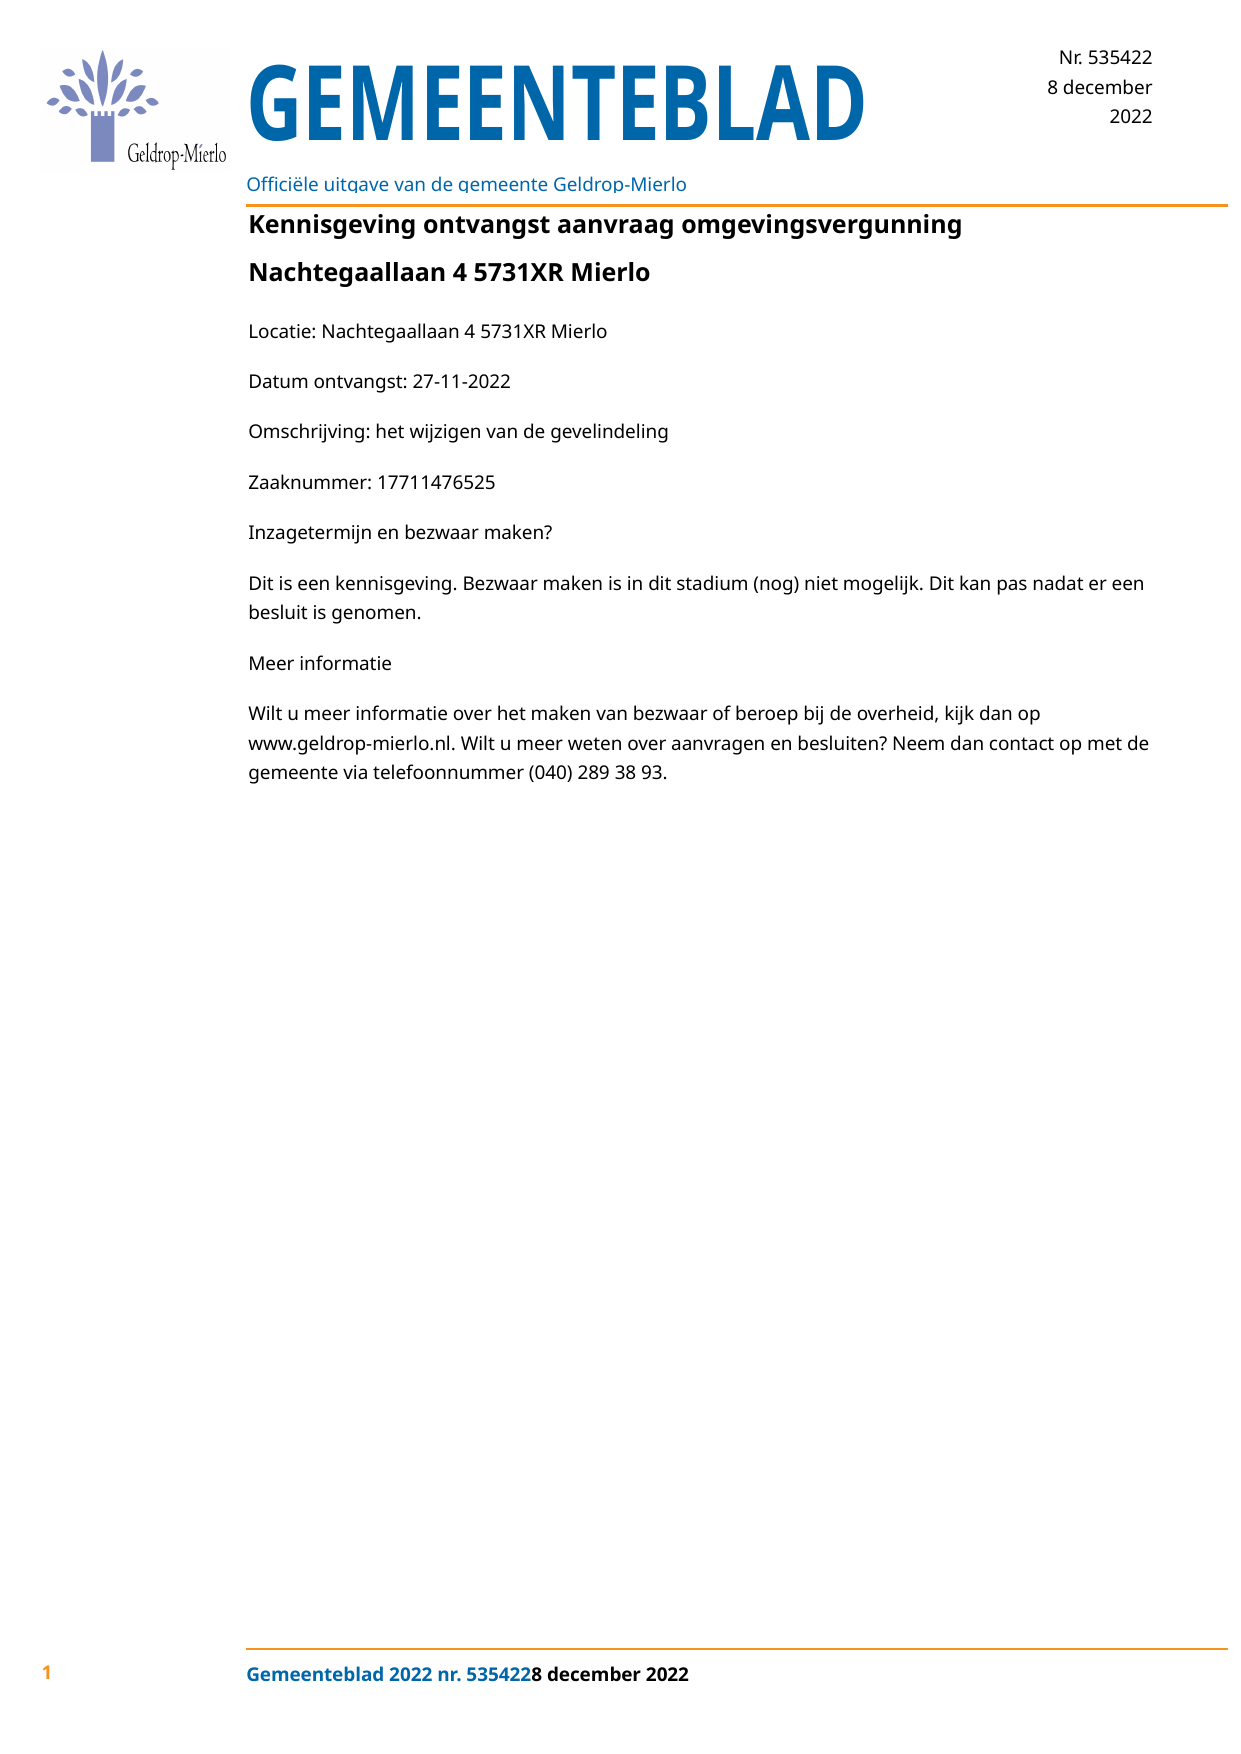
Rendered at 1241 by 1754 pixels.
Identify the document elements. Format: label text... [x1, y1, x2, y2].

text Zaaknummer: 17711476525 [248, 469, 1152, 495]
text Locatie: Nachtegaallaan 4 5731XR Mierlo [248, 318, 1152, 344]
text Inzagetermijn en bezwaar maken? [248, 519, 1152, 545]
text Datum ontvangst: 27-11-2022 [248, 368, 1152, 394]
text Dit is een kennisgeving. Bezwaar maken is in dit stadium (nog) niet mogelijk. Dit kan pas nadat er een besluit is genomen. [248, 570, 1152, 625]
picture [41, 47, 231, 172]
text Kennisgeving ontvangst aanvraag omgevingsvergunning Nachtegaallaan 4 5731XR Mierlo [248, 207, 1152, 288]
text Meer informatie [248, 650, 1152, 676]
text Omschrijving: het wijzigen van de gevelindeling [248, 419, 1152, 444]
text Wilt u meer informatie over het maken van bezwaar of beroep bij de overheid, kijk dan op www.geldrop-mierlo.nl. Wilt u meer weten over aanvragen en besluiten? Neem dan contact op met de gemeente via telefoonnummer (040) 289 38 93. [248, 700, 1152, 785]
